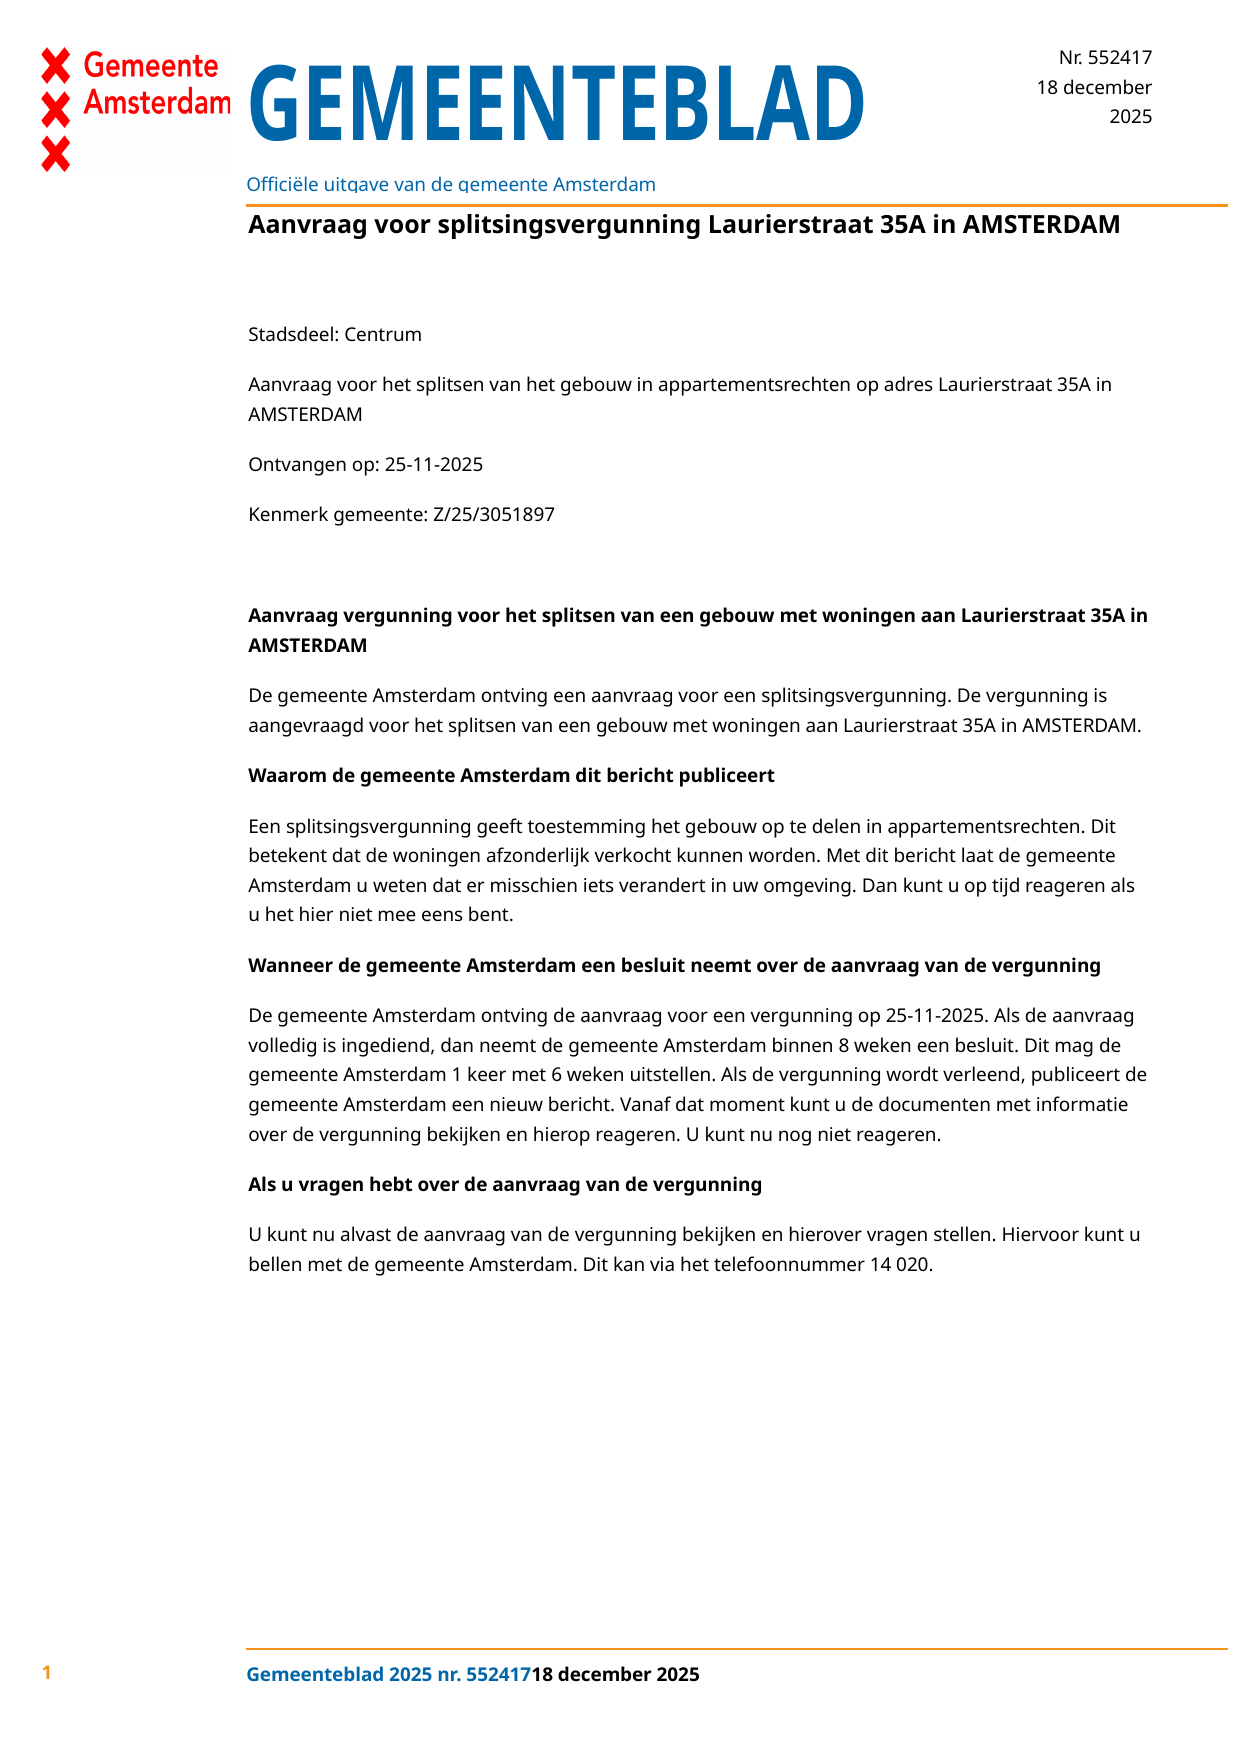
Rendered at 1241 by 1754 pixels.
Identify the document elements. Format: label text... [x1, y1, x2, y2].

text Een splitsingsvergunning geeft toestemming het gebouw op te delen in appartementsrechten. Dit betekent dat de woningen afzonderlijk verkocht kunnen worden. Met dit bericht laat de gemeente Amsterdam u weten dat er misschien iets verandert in uw omgeving. Dan kunt u op tijd reageren als u het hier niet mee eens bent. [248, 813, 1152, 927]
text Als u vragen hebt over de aanvraag van de vergunning [248, 1171, 1152, 1197]
text Stadsdeel: Centrum [248, 321, 1152, 346]
text De gemeente Amsterdam ontving een aanvraag voor een splitsingsvergunning. De vergunning is aangevraagd voor het splitsen van een gebouw met woningen aan Laurierstraat 35A in AMSTERDAM. [248, 682, 1152, 738]
picture [41, 47, 231, 172]
text U kunt nu alvast de aanvraag van de vergunning bekijken en hierover vragen stellen. Hiervoor kunt u bellen met de gemeente Amsterdam. Dit kan via het telefoonnummer 14 020. [248, 1222, 1152, 1277]
text Aanvraag vergunning voor het splitsen van een gebouw met woningen aan Laurierstraat 35A in AMSTERDAM [248, 602, 1152, 658]
text Wanneer de gemeente Amsterdam een besluit neemt over de aanvraag van de vergunning [248, 952, 1152, 978]
text De gemeente Amsterdam ontving de aanvraag voor een vergunning op 25-11-2025. Als de aanvraag volledig is ingediend, dan neemt de gemeente Amsterdam binnen 8 weken een besluit. Dit mag de gemeente Amsterdam 1 keer met 6 weken uitstellen. Als de vergunning wordt verleend, publiceert de gemeente Amsterdam een nieuw bericht. Vanaf dat moment kunt u de documenten met informatie over de vergunning bekijken en hierop reageren. U kunt nu nog niet reageren. [248, 1002, 1152, 1146]
text Kenmerk gemeente: Z/25/3051897 [248, 502, 1152, 527]
text Waarom de gemeente Amsterdam dit bericht publiceert [248, 762, 1152, 788]
text Aanvraag voor splitsingsvergunning Laurierstraat 35A in AMSTERDAM [248, 207, 1152, 241]
text Ontvangen op: 25-11-2025 [248, 451, 1152, 477]
text Aanvraag voor het splitsen van het gebouw in appartementsrechten op adres Laurierstraat 35A in AMSTERDAM [248, 371, 1152, 426]
